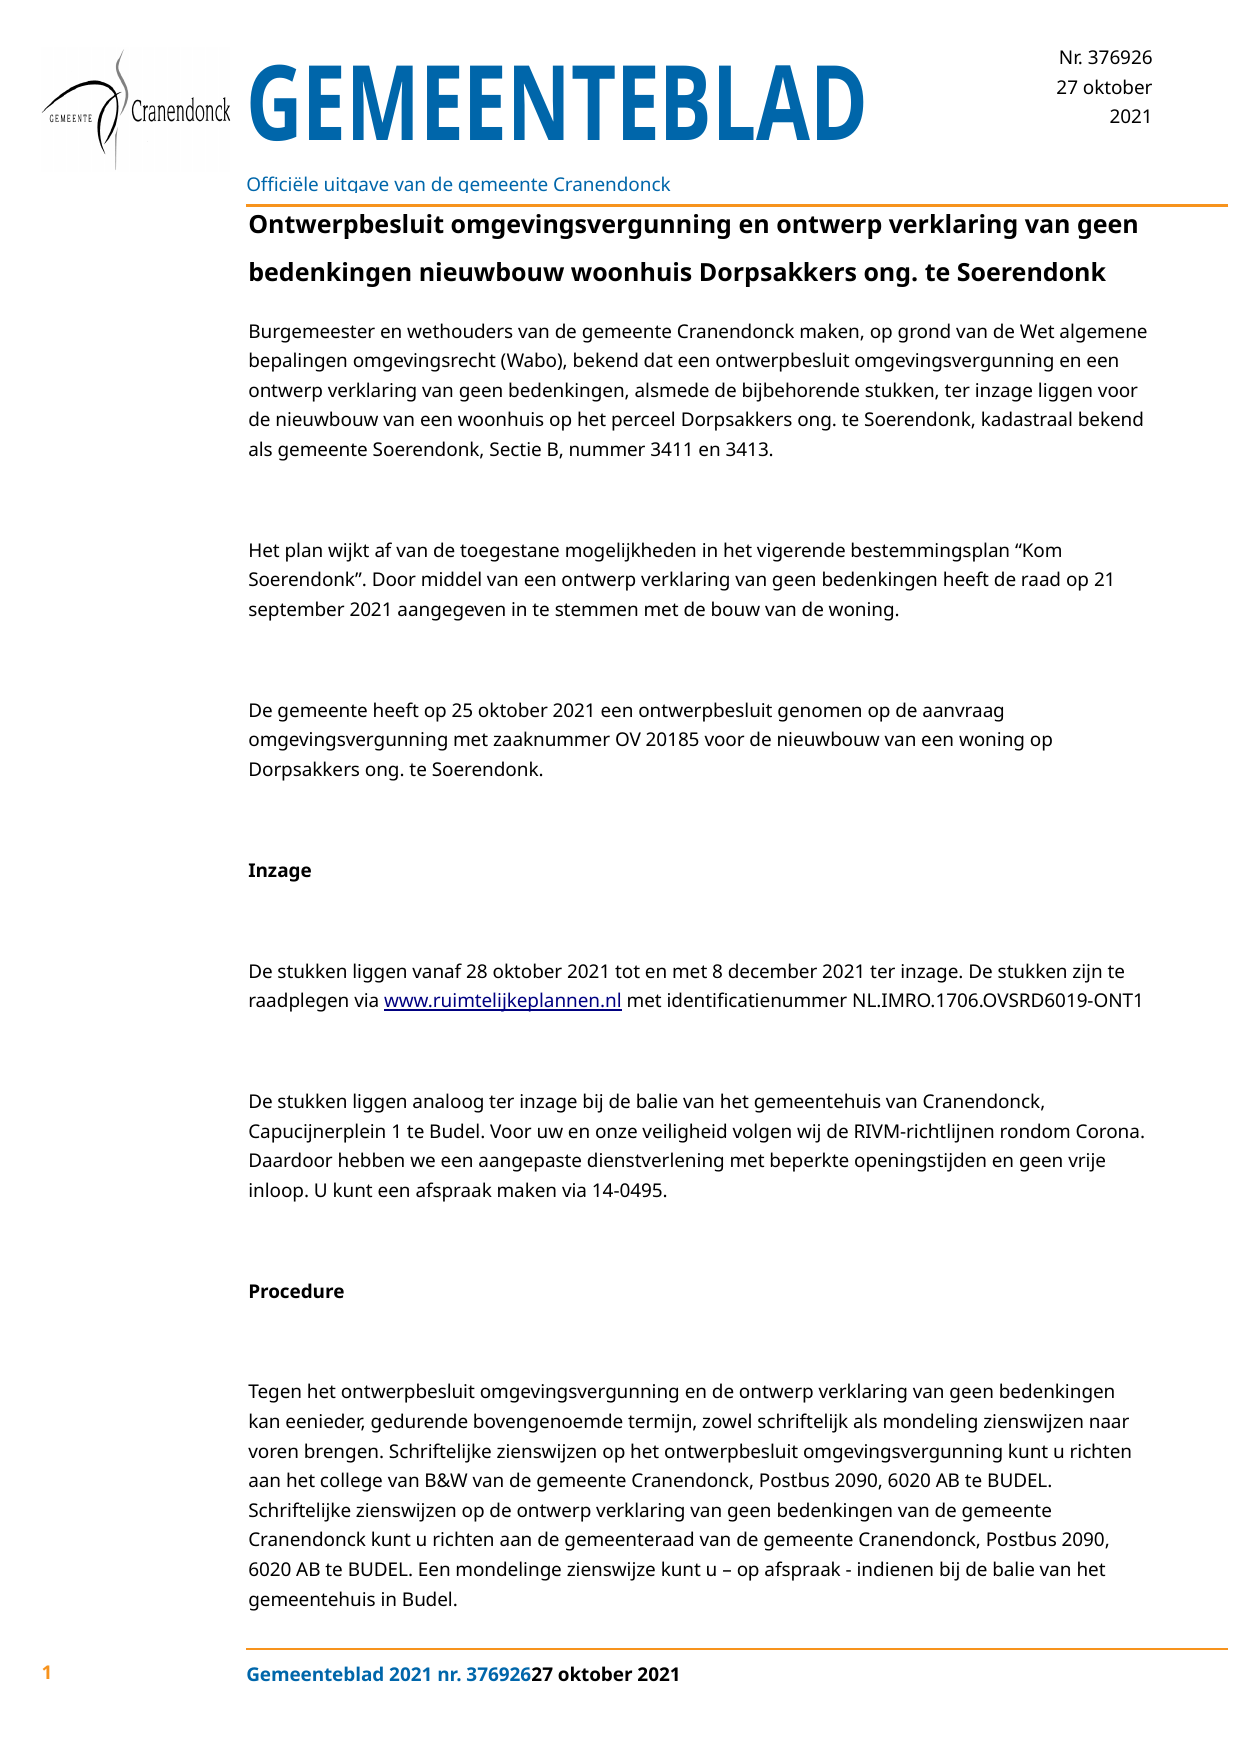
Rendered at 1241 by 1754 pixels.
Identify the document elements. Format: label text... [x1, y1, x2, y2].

text Burgemeester en wethouders van de gemeente Cranendonck maken, op grond van de Wet algemene bepalingen omgevingsrecht (Wabo), bekend dat een ontwerpbesluit omgevingsvergunning en een ontwerp verklaring van geen bedenkingen, alsmede de bijbehorende stukken, ter inzage liggen voor de nieuwbouw van een woonhuis op het perceel Dorpsakkers ong. te Soerendonk, kadastraal bekend als gemeente Soerendonk, Sectie B, nummer 3411 en 3413. [248, 318, 1152, 462]
picture [41, 47, 231, 172]
text Inzage [248, 857, 1152, 883]
text Procedure [248, 1278, 1152, 1304]
text De gemeente heeft op 25 oktober 2021 een ontwerpbesluit genomen op de aanvraag omgevingsvergunning met zaaknummer OV 20185 voor de nieuwbouw van een woning op Dorpsakkers ong. te Soerendonk. [248, 697, 1152, 782]
text De stukken liggen analoog ter inzage bij de balie van het gemeentehuis van Cranendonck, Capucijnerplein 1 te Budel. Voor uw en onze veiligheid volgen wij de RIVM-richtlijnen rondom Corona. Daardoor hebben we een aangepaste dienstverlening met beperkte openingstijden en geen vrije inloop. U kunt een afspraak maken via 14-0495. [248, 1088, 1152, 1203]
text De stukken liggen vanaf 28 oktober 2021 tot en met 8 december 2021 ter inzage. De stukken zijn te raadplegen via www.ruimtelijkeplannen.nl met identificatienummer NL.IMRO.1706.OVSRD6019-ONT1 [248, 958, 1152, 1013]
text Tegen het ontwerpbesluit omgevingsvergunning en de ontwerp verklaring van geen bedenkingen kan eenieder, gedurende bovengenoemde termijn, zowel schriftelijk als mondeling zienswijzen naar voren brengen. Schriftelijke zienswijzen op het ontwerpbesluit omgevingsvergunning kunt u richten aan het college van B&W van de gemeente Cranendonck, Postbus 2090, 6020 AB te BUDEL. Schriftelijke zienswijzen op de ontwerp verklaring van geen bedenkingen van de gemeente Cranendonck kunt u richten aan de gemeenteraad van de gemeente Cranendonck, Postbus 2090, 6020 AB te BUDEL. Een mondelinge zienswijze kunt u – op afspraak - indienen bij de balie van het gemeentehuis in Budel. [248, 1379, 1152, 1612]
text Ontwerpbesluit omgevingsvergunning en ontwerp verklaring van geen bedenkingen nieuwbouw woonhuis Dorpsakkers ong. te Soerendonk [248, 207, 1152, 288]
text Het plan wijkt af van de toegestane mogelijkheden in het vigerende bestemmingsplan “Kom Soerendonk”. Door middel van een ontwerp verklaring van geen bedenkingen heeft de raad op 21 september 2021 aangegeven in te stemmen met de bouw van de woning. [248, 537, 1152, 622]
